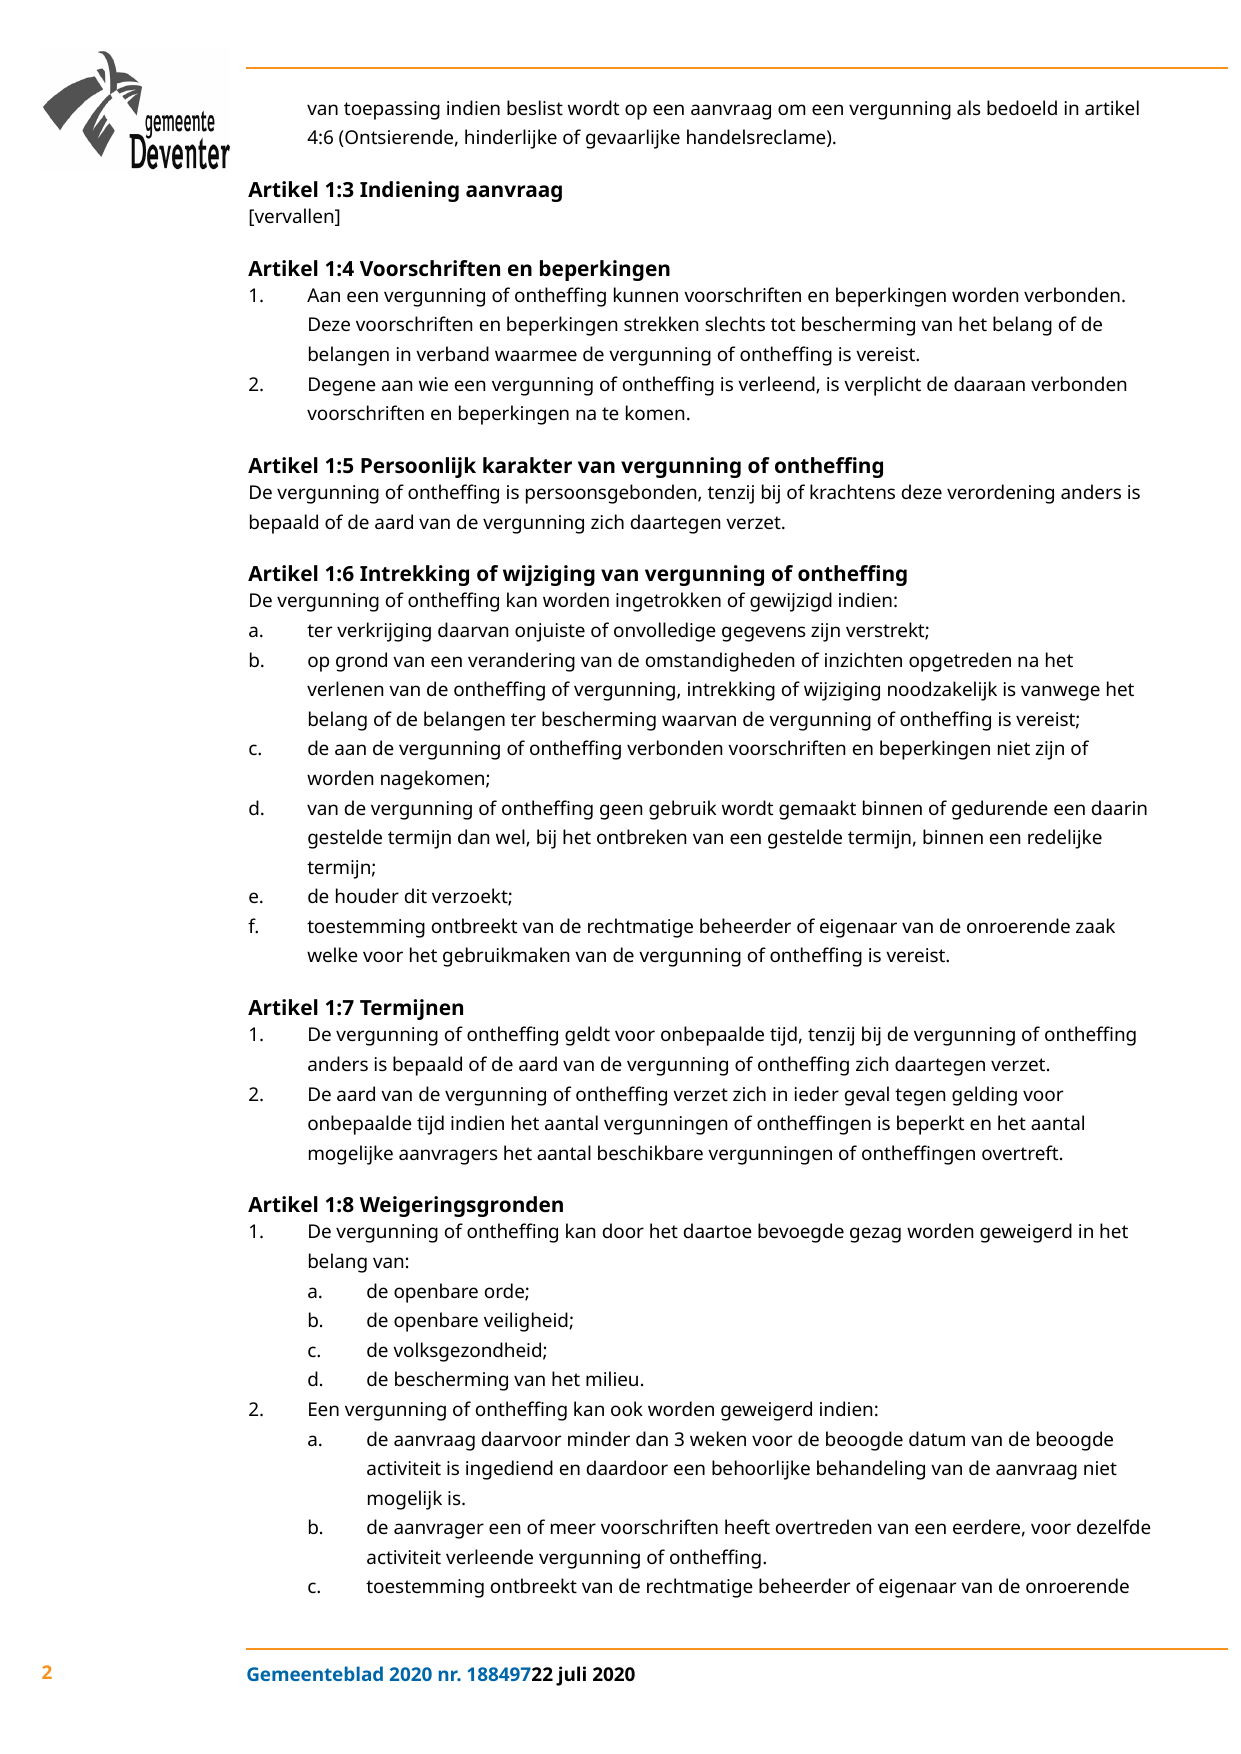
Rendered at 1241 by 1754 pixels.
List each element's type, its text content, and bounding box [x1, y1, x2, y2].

list ter verkrijging daarvan onjuiste of onvolledige gegevens zijn verstrekt; [248, 617, 1152, 643]
list Een vergunning of ontheffing kan ook worden geweigerd indien: [248, 1396, 1152, 1422]
list de aanvrager een of meer voorschriften heeft overtreden van een eerdere, voor dezelfde activiteit verleende vergunning of ontheffing. [307, 1514, 1152, 1570]
list De aard van de vergunning of ontheffing verzet zich in ieder geval tegen gelding voor onbepaalde tijd indien het aantal vergunningen of ontheffingen is beperkt en het aantal mogelijke aanvragers het aantal beschikbare vergunningen of ontheffingen overtreft. [248, 1081, 1152, 1166]
picture [41, 47, 231, 172]
list Degene aan wie een vergunning of ontheffing is verleend, is verplicht de daaraan verbonden voorschriften en beperkingen na te komen. [248, 371, 1152, 426]
text De vergunning of ontheffing is persoonsgebonden, tenzij bij of krachtens deze verordening anders is bepaald of de aard van de vergunning zich daartegen verzet. [248, 479, 1152, 534]
list de openbare orde; [307, 1278, 1152, 1304]
list toestemming ontbreekt van de rechtmatige beheerder of eigenaar van de onroerende [307, 1574, 1152, 1599]
text Artikel 1:7 Termijnen [248, 993, 1152, 1022]
text Artikel 1:4 Voorschriften en beperkingen [248, 254, 1152, 282]
list de openbare veiligheid; [307, 1307, 1152, 1333]
list op grond van een verandering van de omstandigheden of inzichten opgetreden na het verlenen van de ontheffing of vergunning, intrekking of wijziging noodzakelijk is vanwege het belang of de belangen ter bescherming waarvan de vergunning of ontheffing is vereist; [248, 647, 1152, 732]
list van de vergunning of ontheffing geen gebruik wordt gemaakt binnen of gedurende een daarin gestelde termijn dan wel, bij het ontbreken van een gestelde termijn, binnen een redelijke termijn; [248, 795, 1152, 880]
list de aan de vergunning of ontheffing verbonden voorschriften en beperkingen niet zijn of worden nagekomen; [248, 736, 1152, 791]
text Artikel 1:5 Persoonlijk karakter van vergunning of ontheffing [248, 451, 1152, 479]
list de houder dit verzoekt; [248, 883, 1152, 909]
text Artikel 1:6 Intrekking of wijziging van vergunning of ontheffing [248, 559, 1152, 588]
text Artikel 1:3 Indiening aanvraag [248, 175, 1152, 203]
list de volksgezondheid; [307, 1337, 1152, 1363]
list Aan een vergunning of ontheffing kunnen voorschriften en beperkingen worden verbonden. Deze voorschriften en beperkingen strekken slechts tot bescherming van het belang of de belangen in verband waarmee de vergunning of ontheffing is vereist. [248, 282, 1152, 367]
text Artikel 1:8 Weigeringsgronden [248, 1190, 1152, 1219]
text De vergunning of ontheffing kan worden ingetrokken of gewijzigd indien: [248, 588, 1152, 613]
list de aanvraag daarvoor minder dan 3 weken voor de beoogde datum van de beoogde activiteit is ingediend en daardoor een behoorlijke behandeling van de aanvraag niet mogelijk is. [307, 1426, 1152, 1511]
list van toepassing indien beslist wordt op een aanvraag om een vergunning als bedoeld in artikel 4:6 (Ontsierende, hinderlijke of gevaarlijke handelsreclame). [248, 95, 1152, 150]
list De vergunning of ontheffing geldt voor onbepaalde tijd, tenzij bij de vergunning of ontheffing anders is bepaald of de aard van de vergunning of ontheffing zich daartegen verzet. [248, 1022, 1152, 1077]
list De vergunning of ontheffing kan door het daartoe bevoegde gezag worden geweigerd in het belang van: [248, 1219, 1152, 1274]
text [vervallen] [248, 203, 1152, 229]
list de bescherming van het milieu. [307, 1367, 1152, 1392]
list toestemming ontbreekt van de rechtmatige beheerder of eigenaar van de onroerende zaak welke voor het gebruikmaken van de vergunning of ontheffing is vereist. [248, 913, 1152, 968]
